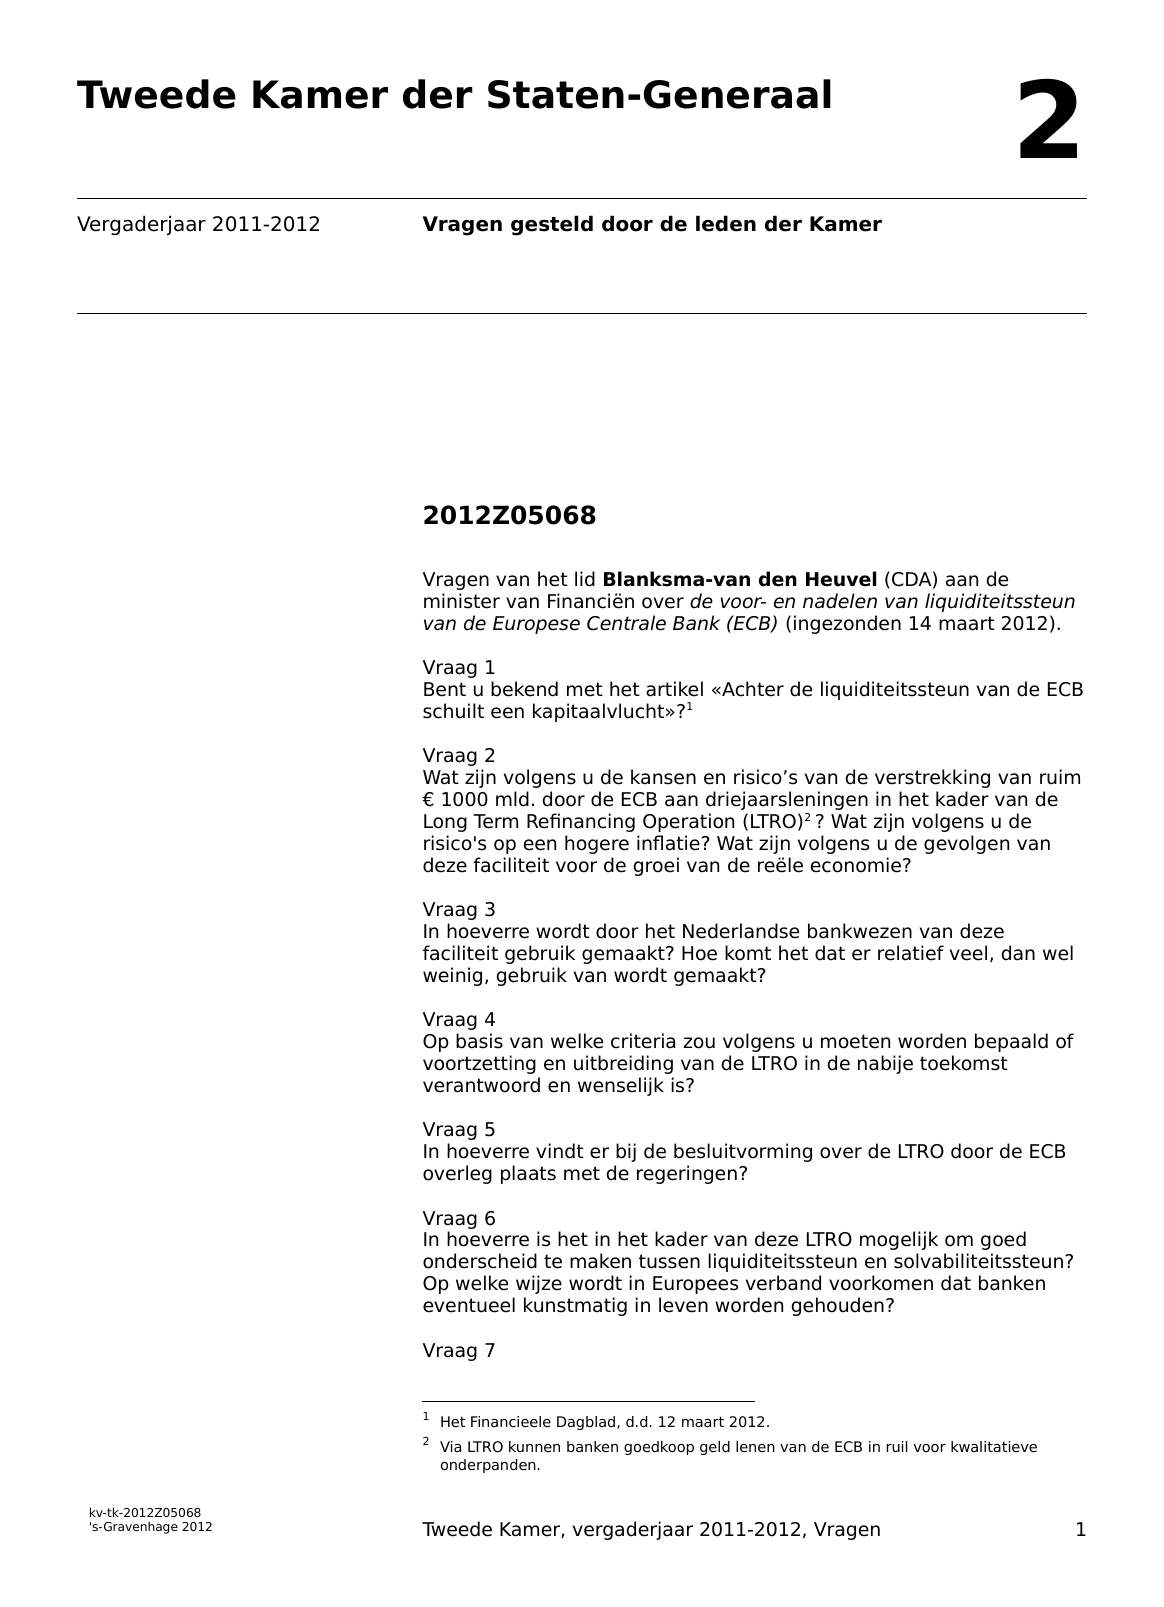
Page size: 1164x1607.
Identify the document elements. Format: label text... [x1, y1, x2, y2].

text Vraag 6 [422, 1207, 1087, 1229]
text Vraag 2 [422, 745, 1087, 767]
text Vraag 5 [422, 1119, 1087, 1141]
text kv-tk-2012Z05068 [88, 1506, 323, 1520]
table_header 2 [886, 59, 1087, 198]
text Vraag 4 [422, 1009, 1087, 1031]
text In hoeverre vindt er bij de besluitvorming over de LTRO door de ECB overleg plaats met de regeringen? [422, 1141, 1087, 1185]
table_header Tweede Kamer der Staten-Generaal [77, 59, 886, 198]
text Wat zijn volgens u de kansen en risico’s van de verstrekking van ruim € 1000 mld. door de ECB aan driejaarsleningen in het kader van de Long Term Refinancing Operation (LTRO)? Wat zijn volgens u de risico's op een hogere inflatie? Wat zijn volgens u de gevolgen van deze faciliteit voor de groei van de reële economie? [422, 767, 1087, 877]
text Bent u bekend met het artikel «Achter de liquiditeitssteun van de ECB schuilt een kapitaalvlucht»? [422, 679, 1087, 723]
text Vraag 7 [422, 1339, 1087, 1361]
text Vraag 3 [422, 899, 1087, 921]
text Op basis van welke criteria zou volgens u moeten worden bepaald of voortzetting en uitbreiding van de LTRO in de nabije toekomst verantwoord en wenselijk is? [422, 1031, 1087, 1097]
text Via LTRO kunnen banken goedkoop geld lenen van de ECB in ruil voor kwalitatieve onderpanden. [422, 1435, 1087, 1474]
text In hoeverre wordt door het Nederlandse bankwezen van deze faciliteit gebruik gemaakt? Hoe komt het dat er relatief veel, dan wel weinig, gebruik van wordt gemaakt? [422, 921, 1087, 987]
text Vragen van het lid Blanksma-van den Heuvel (CDA) aan de minister van Financiën over de voor- en nadelen van liquiditeitssteun van de Europese Centrale Bank (ECB) (ingezonden 14 maart 2012). [422, 569, 1087, 635]
text 2012Z05068 [422, 501, 1087, 531]
text 's-Gravenhage 2012 [88, 1520, 323, 1534]
text In hoeverre is het in het kader van deze LTRO mogelijk om goed onderscheid te maken tussen liquiditeitssteun en solvabiliteitssteun? Op welke wijze wordt in Europees verband voorkomen dat banken eventueel kunstmatig in leven worden gehouden? [422, 1229, 1087, 1317]
text Vraag 1 [422, 657, 1087, 679]
table_cell Vergaderjaar 2011-2012 [77, 199, 422, 313]
text Het Financieele Dagblad, d.d. 12 maart 2012. [422, 1410, 1087, 1432]
table_cell Vragen gesteld door de leden der Kamer [422, 199, 1087, 313]
